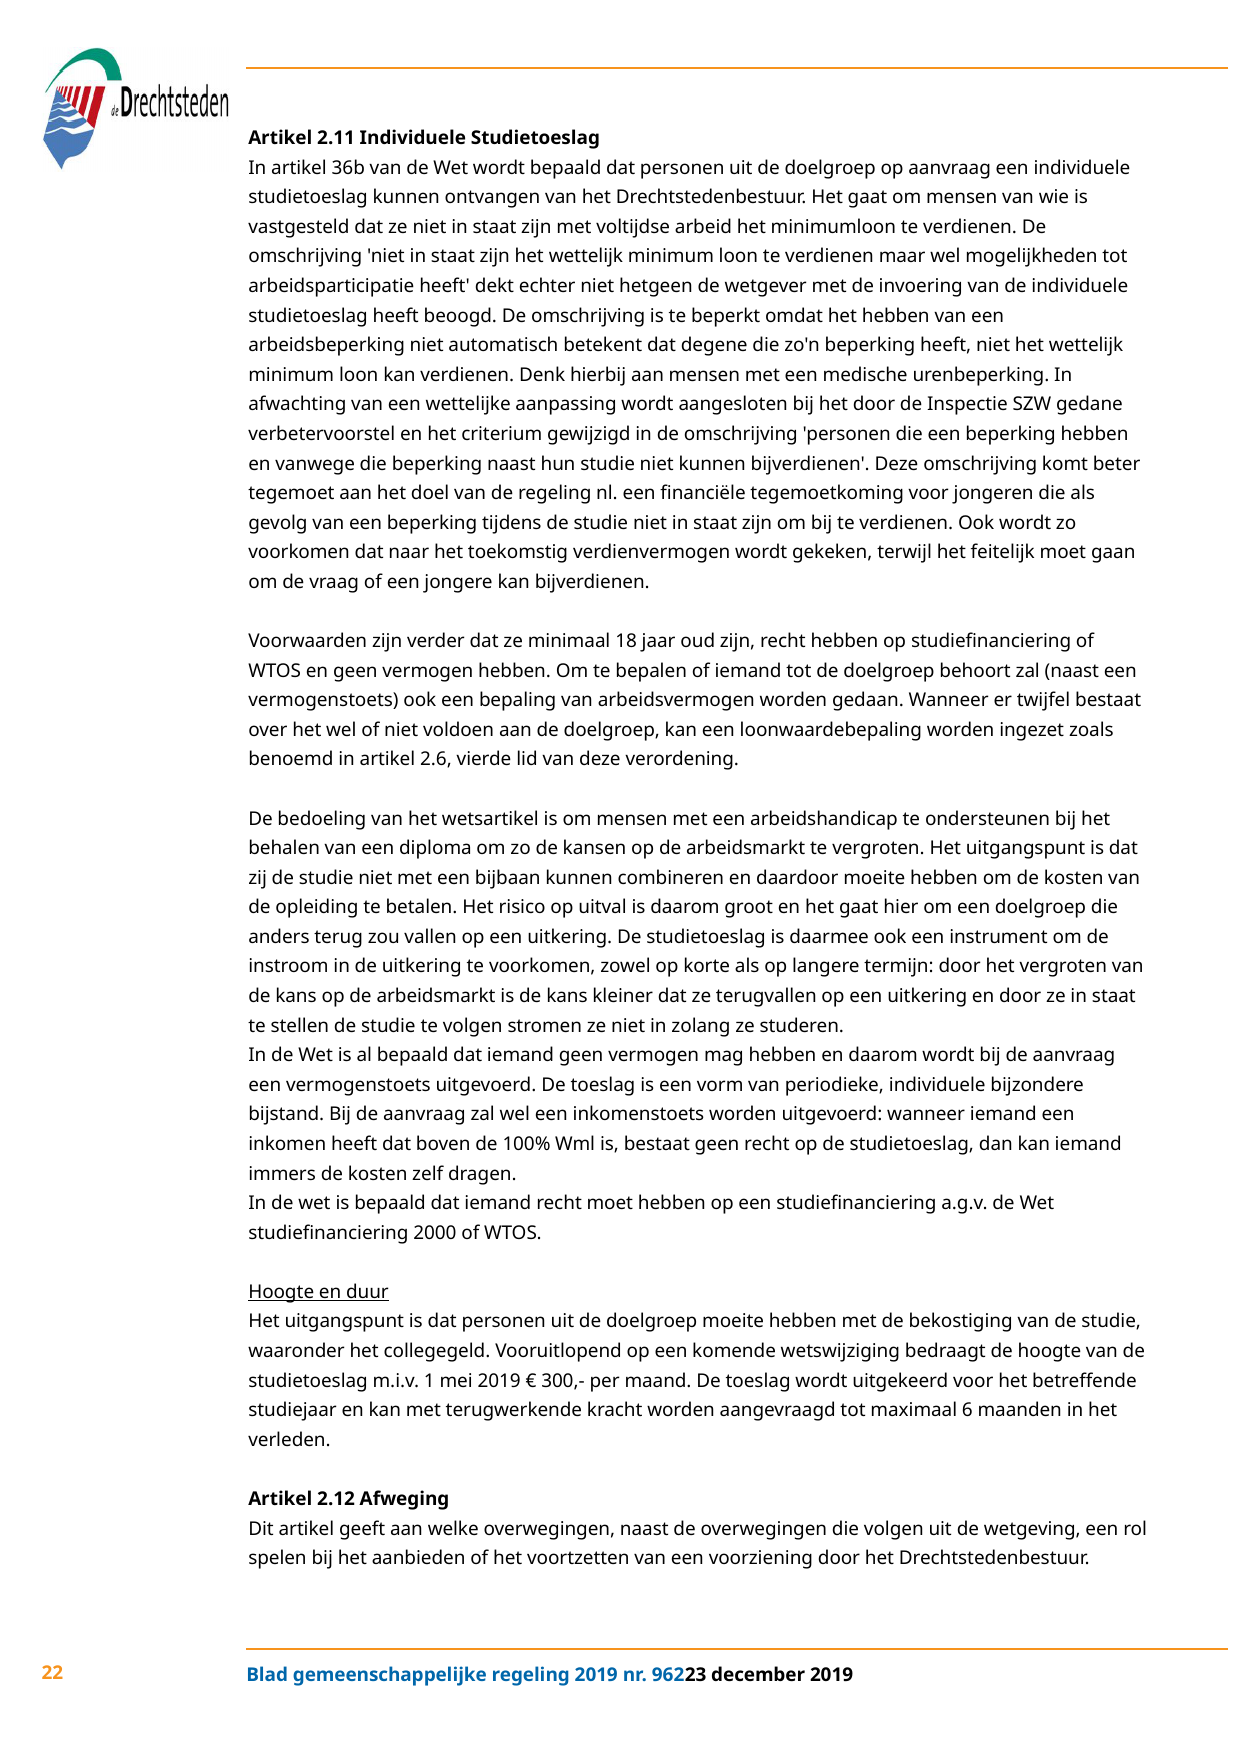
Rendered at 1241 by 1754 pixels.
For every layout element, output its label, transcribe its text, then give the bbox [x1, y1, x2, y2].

picture [41, 47, 231, 172]
text Artikel 2.11 Individuele Studietoeslag [248, 124, 1152, 150]
text Voorwaarden zijn verder dat ze minimaal 18 jaar oud zijn, recht hebben op studiefinanciering of WTOS en geen vermogen hebben. Om te bepalen of iemand tot de doelgroep behoort zal (naast een vermogenstoets) ook een bepaling van arbeidsvermogen worden gedaan. Wanneer er twijfel bestaat over het wel of niet voldoen aan de doelgroep, kan een loonwaardebepaling worden ingezet zoals benoemd in artikel 2.6, vierde lid van deze verordening. [248, 627, 1152, 771]
text Dit artikel geeft aan welke overwegingen, naast de overwegingen die volgen uit de wetgeving, een rol spelen bij het aanbieden of het voortzetten van een voorziening door het Drechtstedenbestuur. [248, 1515, 1152, 1570]
text In artikel 36b van de Wet wordt bepaald dat personen uit de doelgroep op aanvraag een individuele studietoeslag kunnen ontvangen van het Drechtstedenbestuur. Het gaat om mensen van wie is vastgesteld dat ze niet in staat zijn met voltijdse arbeid het minimumloon te verdienen. De omschrijving 'niet in staat zijn het wettelijk minimum loon te verdienen maar wel mogelijkheden tot arbeidsparticipatie heeft' dekt echter niet hetgeen de wetgever met de invoering van de individuele studietoeslag heeft beoogd. De omschrijving is te beperkt omdat het hebben van een arbeidsbeperking niet automatisch betekent dat degene die zo'n beperking heeft, niet het wettelijk minimum loon kan verdienen. Denk hierbij aan mensen met een medische urenbeperking. In afwachting van een wettelijke aanpassing wordt aangesloten bij het door de Inspectie SZW gedane verbetervoorstel en het criterium gewijzigd in de omschrijving 'personen die een beperking hebben en vanwege die beperking naast hun studie niet kunnen bijverdienen'. Deze omschrijving komt beter tegemoet aan het doel van de regeling nl. een financiële tegemoetkoming voor jongeren die als gevolg van een beperking tijdens de studie niet in staat zijn om bij te verdienen. Ook wordt zo voorkomen dat naar het toekomstig verdienvermogen wordt gekeken, terwijl het feitelijk moet gaan om de vraag of een jongere kan bijverdienen. [248, 154, 1152, 594]
text In de wet is bepaald dat iemand recht moet hebben op een studiefinanciering a.g.v. de Wet studiefinanciering 2000 of WTOS. [248, 1189, 1152, 1245]
text Hoogte en duur [248, 1278, 1152, 1304]
text Artikel 2.12 Afweging [248, 1485, 1152, 1511]
text In de Wet is al bepaald dat iemand geen vermogen mag hebben en daarom wordt bij de aanvraag een vermogenstoets uitgevoerd. De toeslag is een vorm van periodieke, individuele bijzondere bijstand. Bij de aanvraag zal wel een inkomenstoets worden uitgevoerd: wanneer iemand een inkomen heeft dat boven de 100% Wml is, bestaat geen recht op de studietoeslag, dan kan iemand immers de kosten zelf dragen. [248, 1041, 1152, 1186]
text De bedoeling van het wetsartikel is om mensen met een arbeidshandicap te ondersteunen bij het behalen van een diploma om zo de kansen op de arbeidsmarkt te vergroten. Het uitgangspunt is dat zij de studie niet met een bijbaan kunnen combineren en daardoor moeite hebben om de kosten van de opleiding te betalen. Het risico op uitval is daarom groot en het gaat hier om een doelgroep die anders terug zou vallen op een uitkering. De studietoeslag is daarmee ook een instrument om de instroom in de uitkering te voorkomen, zowel op korte als op langere termijn: door het vergroten van de kans op de arbeidsmarkt is de kans kleiner dat ze terugvallen op een uitkering en door ze in staat te stellen de studie te volgen stromen ze niet in zolang ze studeren. [248, 805, 1152, 1038]
text Het uitgangspunt is dat personen uit de doelgroep moeite hebben met de bekostiging van de studie, waaronder het collegegeld. Vooruitlopend op een komende wetswijziging bedraagt de hoogte van de studietoeslag m.i.v. 1 mei 2019 € 300,- per maand. De toeslag wordt uitgekeerd voor het betreffende studiejaar en kan met terugwerkende kracht worden aangevraagd tot maximaal 6 maanden in het verleden. [248, 1308, 1152, 1452]
